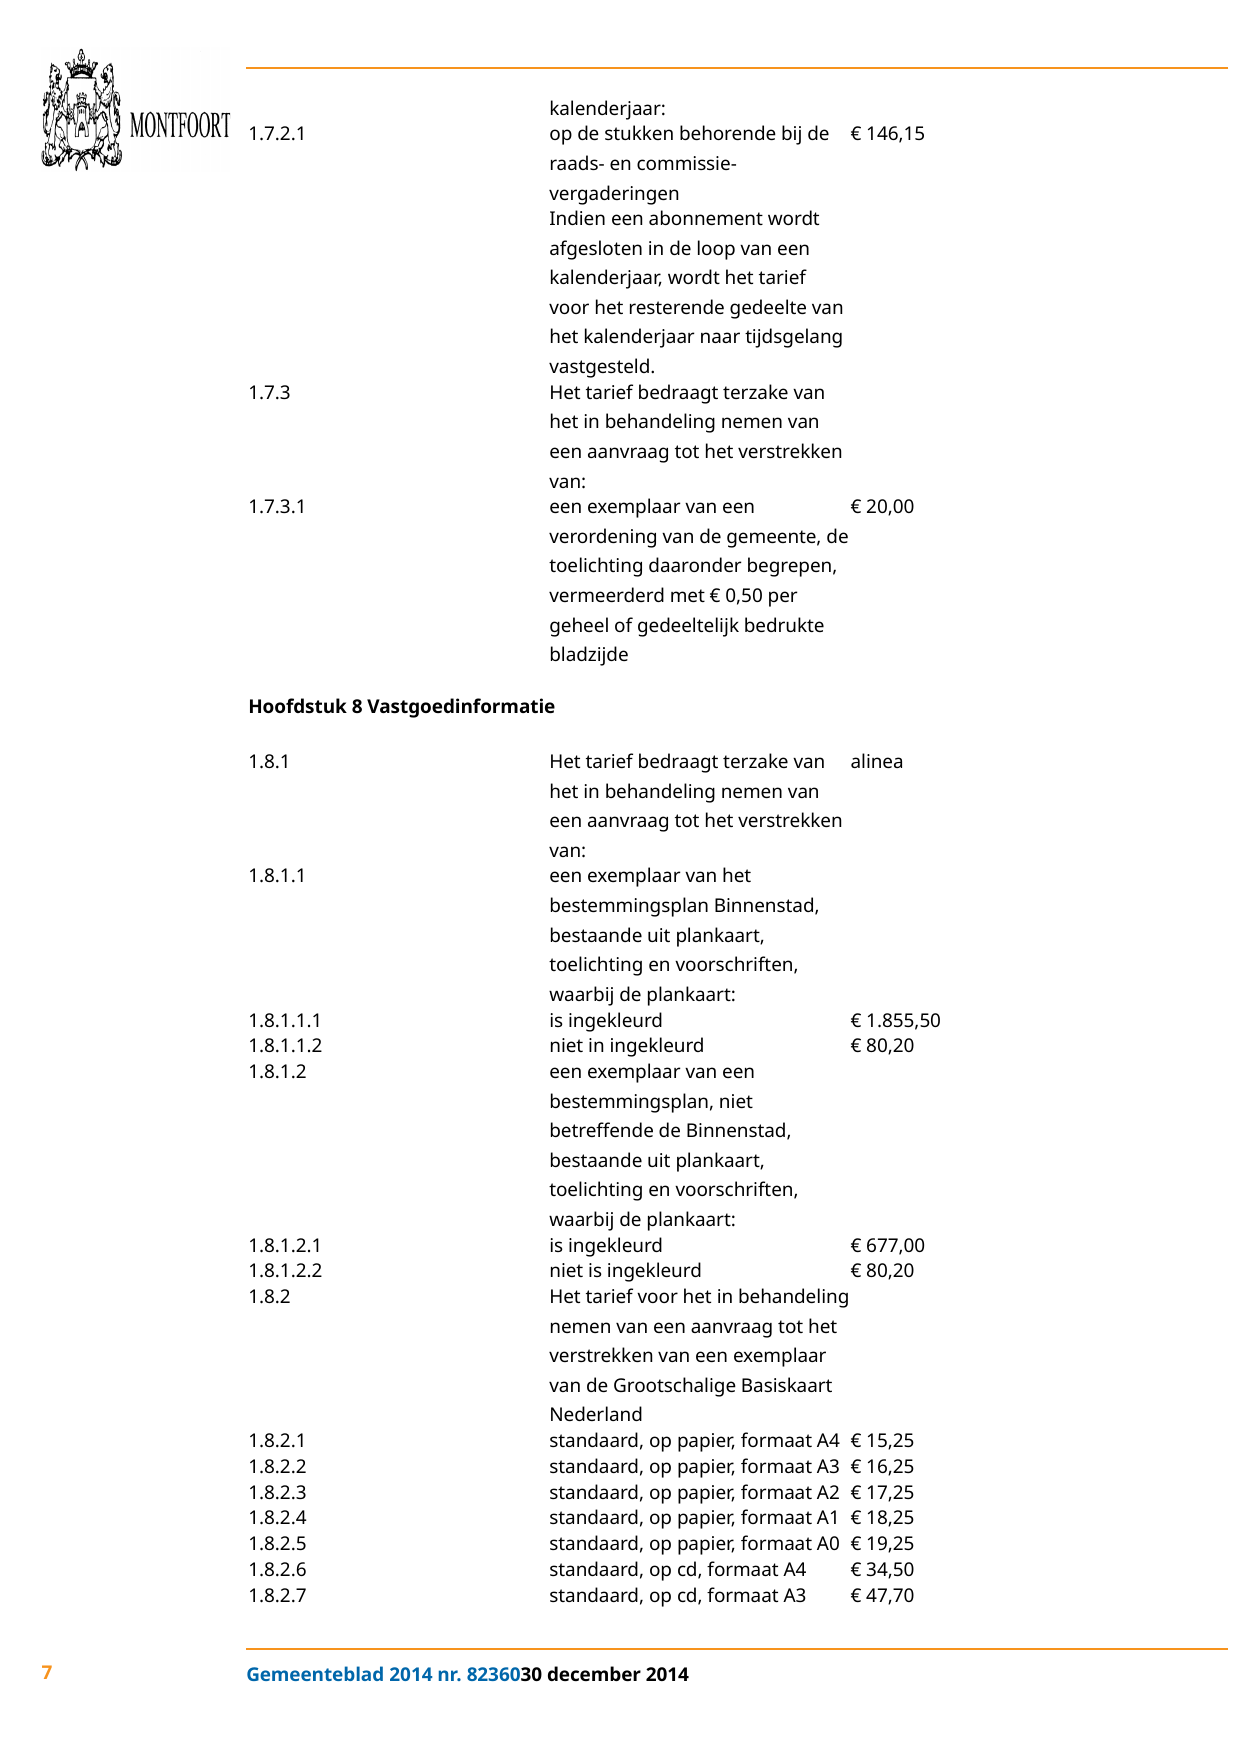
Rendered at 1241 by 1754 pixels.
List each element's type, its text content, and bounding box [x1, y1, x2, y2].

table_cell € 80,20 [850, 1033, 1152, 1058]
table_cell € 47,70 [850, 1582, 1152, 1607]
table_cell € 19,25 [850, 1530, 1152, 1556]
table_cell 1.8.2.3 [248, 1479, 549, 1504]
table_cell 1.8.1.1.1 [248, 1007, 549, 1032]
table_cell [248, 205, 549, 379]
table_cell [850, 1058, 1152, 1232]
table_cell standaard, op cd, formaat A3 [549, 1582, 850, 1607]
table_cell niet in ingekleurd [549, 1033, 850, 1058]
table_cell [248, 95, 549, 121]
table_cell 1.8.2 [248, 1283, 549, 1427]
table_cell Het tarief bedraagt terzake van het in behandeling nemen van een aanvraag tot het verstrekken van: [549, 379, 850, 493]
table_cell Indien een abonnement wordt afgesloten in de loop van een kalenderjaar, wordt het tarief voor het resterende gedeelte van het kalenderjaar naar tijdsgelang vastgesteld. [549, 205, 850, 379]
table_cell 1.8.1.2 [248, 1058, 549, 1232]
table_cell een exemplaar van een verordening van de gemeente, de toe­lichting daaronder begrepen, vermeerderd met € 0,50 per geheel of gedeeltelijk bedrukte bladzijde [549, 494, 850, 667]
table_cell 1.8.2.7 [248, 1582, 549, 1607]
table_cell € 20,00 [850, 494, 1152, 667]
table_cell [850, 863, 1152, 1007]
table_cell 1.7.3 [248, 379, 549, 493]
text Hoofdstuk 8 Vastgoedinformatie [248, 693, 1152, 719]
table_header Het tarief bedraagt terzake van het in behandeling nemen van een aanvraag tot het verstrekken van: [549, 748, 850, 863]
table_cell 1.8.1.1.2 [248, 1033, 549, 1058]
table_cell € 16,25 [850, 1453, 1152, 1479]
table_cell standaard, op papier, formaat A1 [549, 1505, 850, 1530]
table_cell is ingekleurd [549, 1232, 850, 1258]
table_cell een exemplaar van een bestemmingsplan, niet betreffende de Binnenstad, bestaande uit plankaart, toelichting en voorschriften, waarbij de plankaart: [549, 1058, 850, 1232]
table_cell standaard, op papier, formaat A0 [549, 1530, 850, 1556]
table_cell 1.8.2.1 [248, 1428, 549, 1453]
table_header alinea­ [850, 748, 1152, 863]
table_cell standaard, op papier, formaat A2 [549, 1479, 850, 1504]
table_cell 1.7.2.1 [248, 121, 549, 205]
table_cell € 1.855,50 [850, 1007, 1152, 1032]
table_cell niet is ingekleurd [549, 1258, 850, 1283]
table_cell 1.8.2.5 [248, 1530, 549, 1556]
table_cell standaard, op papier, formaat A3 [549, 1453, 850, 1479]
table_cell 1.8.2.2 [248, 1453, 549, 1479]
table_header 1.8.1 [248, 748, 549, 863]
table_cell standaard, op papier, formaat A4 [549, 1428, 850, 1453]
table_cell € 17,25 [850, 1479, 1152, 1504]
table_cell € 34,50 [850, 1556, 1152, 1582]
table_cell [850, 95, 1152, 121]
table_cell standaard, op cd, formaat A4 [549, 1556, 850, 1582]
table_cell kalenderjaar: [549, 95, 850, 121]
table_cell 1.7.3.1 [248, 494, 549, 667]
table_cell € 15,25 [850, 1428, 1152, 1453]
table_cell een exemplaar van het bestemmingsplan Binnenstad, bestaande uit plankaart, toelichting en voorschriften, waarbij de plankaart: [549, 863, 850, 1007]
table_cell op de stukken behorende bij de raads- en commissie­vergaderingen [549, 121, 850, 205]
table_cell [850, 379, 1152, 493]
table_cell [850, 205, 1152, 379]
table_cell [850, 1283, 1152, 1427]
table_cell 1.8.1.2.2 [248, 1258, 549, 1283]
table_cell € 146,15 [850, 121, 1152, 205]
table_cell € 677,00 [850, 1232, 1152, 1258]
table_cell 1.8.2.6 [248, 1556, 549, 1582]
table_cell 1.8.1.2.1 [248, 1232, 549, 1258]
table_cell € 18,25 [850, 1505, 1152, 1530]
table_cell € 80,20 [850, 1258, 1152, 1283]
table_cell Het tarief voor het in behandeling nemen van een aanvraag tot het verstrekken van een exemplaar van de Grootschalige Basiskaart Nederland [549, 1283, 850, 1427]
table_cell 1.8.2.4 [248, 1505, 549, 1530]
table_cell 1.8.1.1 [248, 863, 549, 1007]
table_cell is ingekleurd [549, 1007, 850, 1032]
picture [41, 47, 231, 172]
